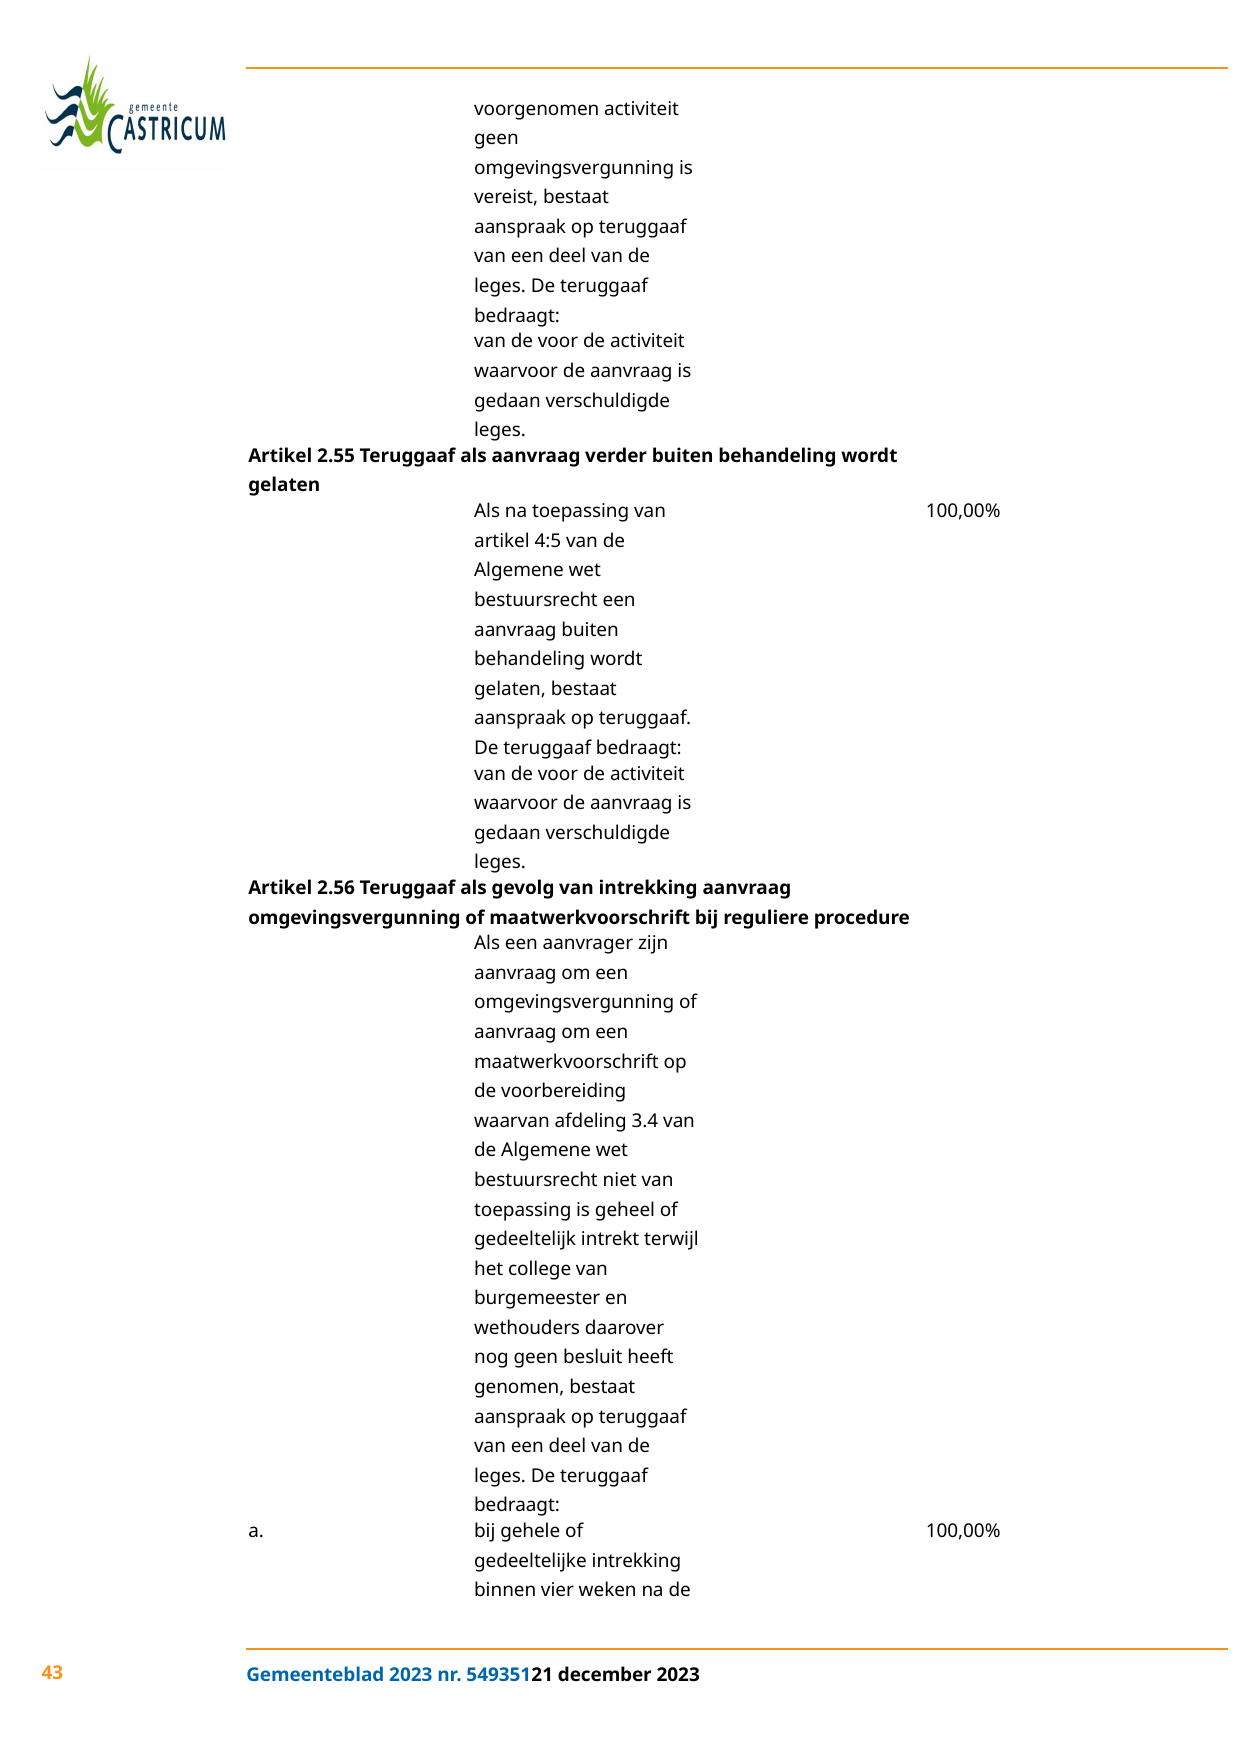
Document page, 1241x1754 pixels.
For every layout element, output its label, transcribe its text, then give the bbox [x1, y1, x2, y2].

table_cell [700, 95, 926, 328]
table_cell van de voor de activiteit waarvoor de aanvraag is gedaan verschuldigde leges. [474, 760, 700, 874]
table_cell [700, 1518, 926, 1602]
table_cell [248, 498, 474, 760]
table_cell Als een aanvrager zijn aanvraag om een omgevingsvergunning of aanvraag om een maatwerkvoorschrift op de voorbereiding waarvan afdeling 3.4 van de Algemene wet bestuursrecht niet van toepassing is geheel of gedeeltelijk intrekt terwijl het college van burgemeester en wethouders daarover nog geen besluit heeft genomen, bestaat aanspraak op teruggaaf van een deel van de leges. De teruggaaf bedraagt: [474, 930, 700, 1517]
table_cell Artikel 2.55 Teruggaaf als aanvraag verder buiten behandeling wordt gelaten [248, 442, 926, 497]
table_cell [926, 930, 1152, 1517]
table_cell [700, 760, 926, 874]
table_cell voorgenomen activiteit geen omgevingsvergunning is vereist, bestaat aanspraak op teruggaaf van een deel van de leges. De teruggaaf bedraagt: [474, 95, 700, 328]
table_cell [248, 328, 474, 442]
table_cell Artikel 2.56 Teruggaaf als gevolg van intrekking aanvraag omgevingsvergunning of maatwerkvoorschrift bij reguliere procedure [248, 874, 926, 929]
table_cell [248, 930, 474, 1517]
table_cell [700, 930, 926, 1517]
table_cell [926, 760, 1152, 874]
table_cell 100,00% [926, 1518, 1152, 1602]
table_cell [248, 95, 474, 328]
table_cell [926, 328, 1152, 442]
table_cell 100,00% [926, 498, 1152, 760]
table_cell [700, 498, 926, 760]
table_cell [926, 95, 1152, 328]
table_cell Als na toepassing van artikel 4:5 van de Algemene wet bestuursrecht een aanvraag buiten behandeling wordt gelaten, bestaat aanspraak op teruggaaf. De teruggaaf bedraagt: [474, 498, 700, 760]
table_cell [700, 328, 926, 442]
table_cell [926, 874, 1152, 929]
table_cell a. [248, 1518, 474, 1602]
table_cell [926, 442, 1152, 497]
table_cell van de voor de activiteit waarvoor de aanvraag is gedaan verschuldigde leges. [474, 328, 700, 442]
picture [41, 47, 231, 172]
table_cell [248, 760, 474, 874]
table_cell bij gehele of gedeeltelijke intrekking binnen vier weken na de [474, 1518, 700, 1602]
